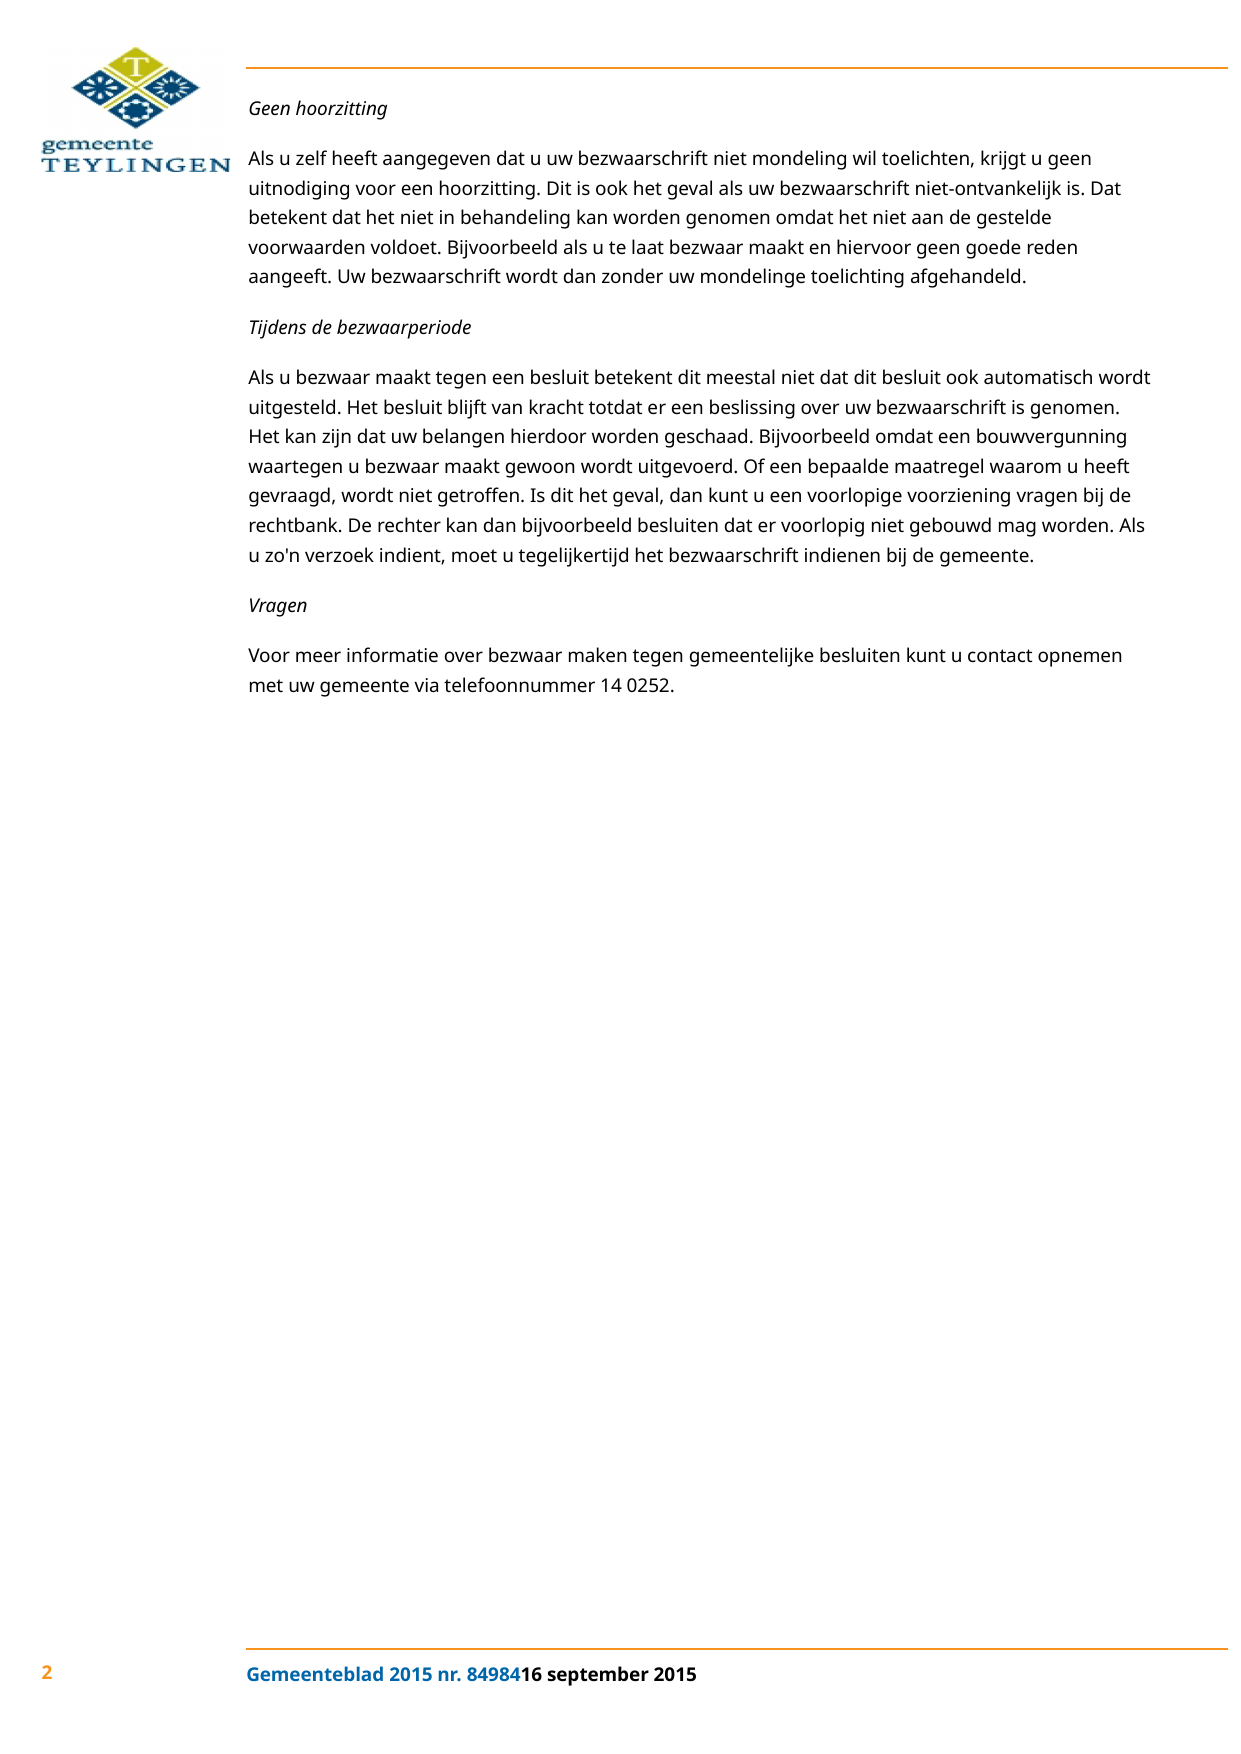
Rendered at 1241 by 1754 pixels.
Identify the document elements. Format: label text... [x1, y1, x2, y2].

text Als u bezwaar maakt tegen een besluit betekent dit meestal niet dat dit besluit ook automatisch wordt uitgesteld. Het besluit blijft van kracht totdat er een beslissing over uw bezwaarschrift is genomen. Het kan zijn dat uw belangen hierdoor worden geschaad. Bijvoorbeeld omdat een bouwvergunning waartegen u bezwaar maakt gewoon wordt uitgevoerd. Of een bepaalde maatregel waarom u heeft gevraagd, wordt niet getroffen. Is dit het geval, dan kunt u een voorlopige voorziening vragen bij de rechtbank. De rechter kan dan bijvoorbeeld besluiten dat er voorlopig niet gebouwd mag worden. Als u zo'n verzoek indient, moet u tegelijkertijd het bezwaarschrift indienen bij de gemeente. [248, 364, 1152, 568]
text Als u zelf heeft aangegeven dat u uw bezwaarschrift niet mondeling wil toelichten, krijgt u geen uitnodiging voor een hoorzitting. Dit is ook het geval als uw bezwaarschrift niet-ontvankelijk is. Dat betekent dat het niet in behandeling kan worden genomen omdat het niet aan de gestelde voorwaarden voldoet. Bijvoorbeeld als u te laat bezwaar maakt en hiervoor geen goede reden aangeeft. Uw bezwaarschrift wordt dan zonder uw mondelinge toelichting afgehandeld. [248, 145, 1152, 289]
text Geen hoorzitting [248, 95, 1152, 121]
text Tijdens de bezwaarperiode [248, 314, 1152, 340]
picture [41, 47, 231, 172]
text Vragen [248, 592, 1152, 618]
text Voor meer informatie over bezwaar maken tegen gemeentelijke besluiten kunt u contact opnemen met uw gemeente via telefoonnummer 14 0252. [248, 643, 1152, 698]
